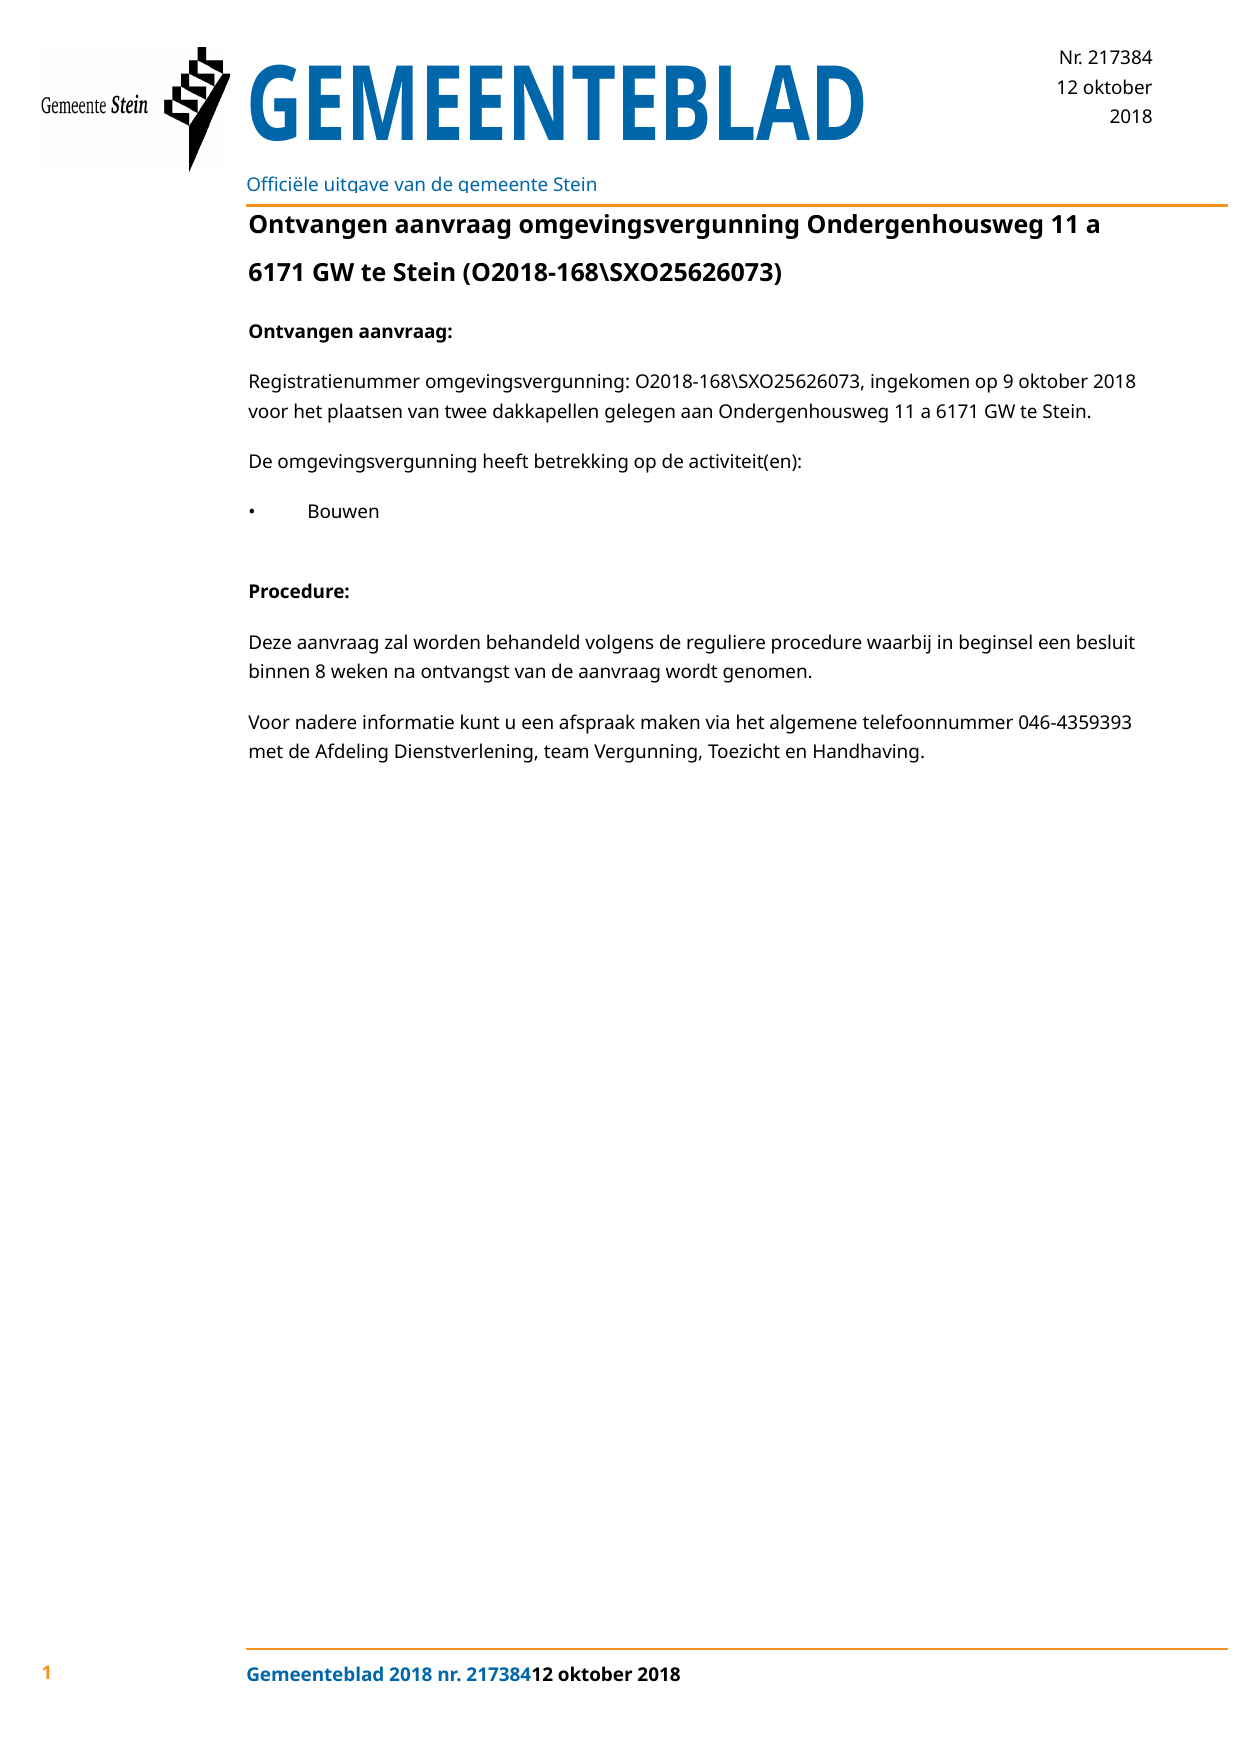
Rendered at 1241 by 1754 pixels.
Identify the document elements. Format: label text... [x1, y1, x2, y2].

text De omgevingsvergunning heeft betrekking op de activiteit(en): [248, 448, 1152, 474]
text Registratienummer omgevingsvergunning: O2018-168\SXO25626073, ingekomen op 9 oktober 2018 voor het plaatsen van twee dakkapellen gelegen aan Ondergenhousweg 11 a 6171 GW te Stein. [248, 368, 1152, 424]
text Voor nadere informatie kunt u een afspraak maken via het algemene telefoonnummer 046-4359393 met de Afdeling Dienstverlening, team Vergunning, Toezicht en Handhaving. [248, 709, 1152, 764]
text Ontvangen aanvraag omgevingsvergunning Ondergenhousweg 11 a 6171 GW te Stein (O2018-168\SXO25626073) [248, 207, 1152, 288]
list Bouwen [248, 499, 1152, 524]
picture [41, 47, 231, 172]
text Deze aanvraag zal worden behandeld volgens de reguliere procedure waarbij in beginsel een besluit binnen 8 weken na ontvangst van de aanvraag wordt genomen. [248, 629, 1152, 684]
text Ontvangen aanvraag: [248, 318, 1152, 344]
text Procedure: [248, 579, 1152, 604]
